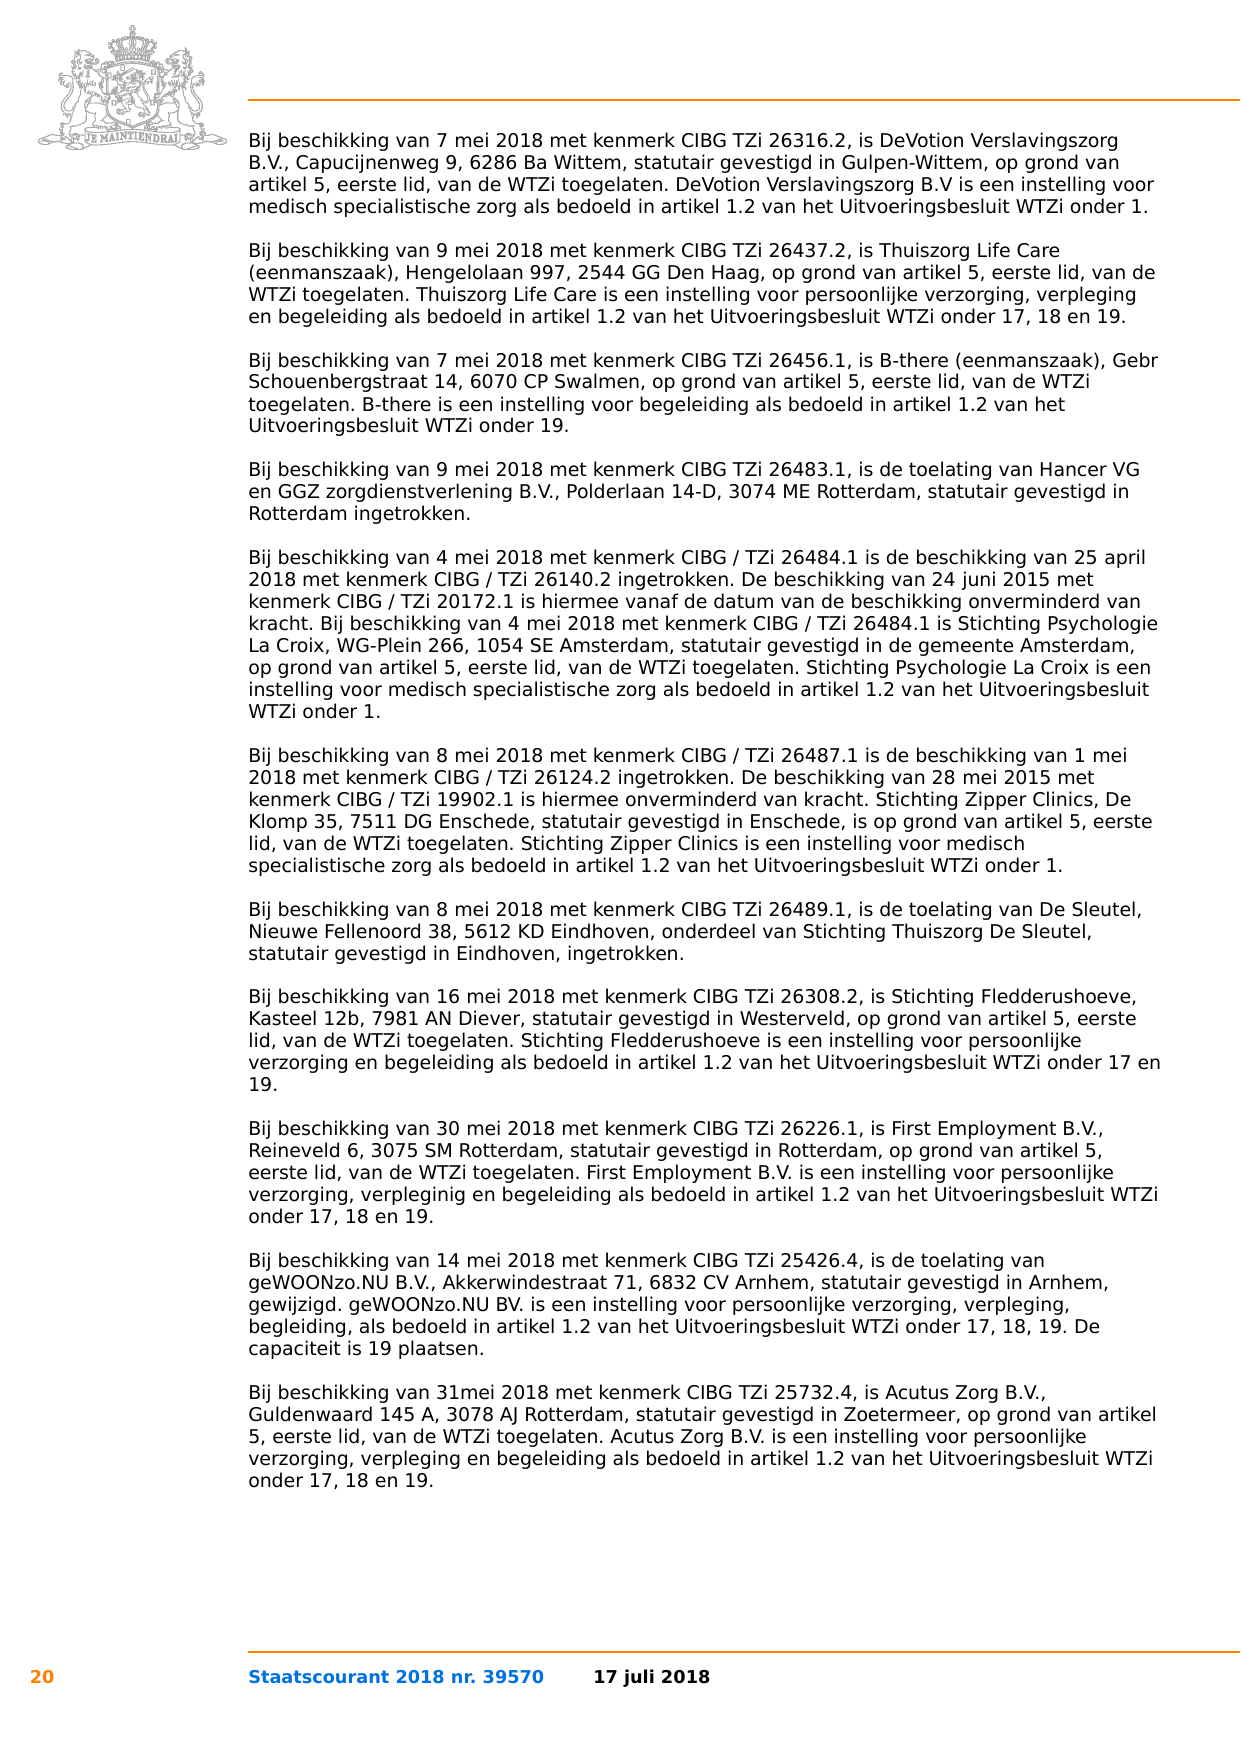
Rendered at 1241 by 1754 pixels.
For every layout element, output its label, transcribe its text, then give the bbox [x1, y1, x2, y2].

text Bij beschikking van 9 mei 2018 met kenmerk CIBG TZi 26437.2, is Thuiszorg Life Care (eenmanszaak), Hengelolaan 997, 2544 GG Den Haag, op grond van artikel 5, eerste lid, van de WTZi toegelaten. Thuiszorg Life Care is een instelling voor persoonlijke verzorging, verpleging en begeleiding als bedoeld in artikel 1.2 van het Uitvoeringsbesluit WTZi onder 17, 18 en 19. [248, 240, 1163, 328]
text Bij beschikking van 7 mei 2018 met kenmerk CIBG TZi 26316.2, is DeVotion Verslavingszorg B.V., Capucijnenweg 9, 6286 Ba Wittem, statutair gevestigd in Gulpen-Wittem, op grond van artikel 5, eerste lid, van de WTZi toegelaten. DeVotion Verslavingszorg B.V is een instelling voor medisch specialistische zorg als bedoeld in artikel 1.2 van het Uitvoeringsbesluit WTZi onder 1. [248, 130, 1163, 218]
text Bij beschikking van 30 mei 2018 met kenmerk CIBG TZi 26226.1, is First Employment B.V., Reineveld 6, 3075 SM Rotterdam, statutair gevestigd in Rotterdam, op grond van artikel 5, eerste lid, van de WTZi toegelaten. First Employment B.V. is een instelling voor persoonlijke verzorging, verpleginig en begeleiding als bedoeld in artikel 1.2 van het Uitvoeringsbesluit WTZi onder 17, 18 en 19. [248, 1118, 1163, 1228]
text Bij beschikking van 14 mei 2018 met kenmerk CIBG TZi 25426.4, is de toelating van geWOONzo.NU B.V., Akkerwindestraat 71, 6832 CV Arnhem, statutair gevestigd in Arnhem, gewijzigd. geWOONzo.NU BV. is een instelling voor persoonlijke verzorging, verpleging, begleiding, als bedoeld in artikel 1.2 van het Uitvoeringsbesluit WTZi onder 17, 18, 19. De capaciteit is 19 plaatsen. [248, 1250, 1163, 1360]
text Bij beschikking van 8 mei 2018 met kenmerk CIBG / TZi 26487.1 is de beschikking van 1 mei 2018 met kenmerk CIBG / TZi 26124.2 ingetrokken. De beschikking van 28 mei 2015 met kenmerk CIBG / TZi 19902.1 is hiermee onverminderd van kracht. Stichting Zipper Clinics, De Klomp 35, 7511 DG Enschede, statutair gevestigd in Enschede, is op grond van artikel 5, eerste lid, van de WTZi toegelaten. Stichting Zipper Clinics is een instelling voor medisch specialistische zorg als bedoeld in artikel 1.2 van het Uitvoeringsbesluit WTZi onder 1. [248, 745, 1163, 877]
text Bij beschikking van 7 mei 2018 met kenmerk CIBG TZi 26456.1, is B-there (eenmanszaak), Gebr Schouenbergstraat 14, 6070 CP Swalmen, op grond van artikel 5, eerste lid, van de WTZi toegelaten. B-there is een instelling voor begeleiding als bedoeld in artikel 1.2 van het Uitvoeringsbesluit WTZi onder 19. [248, 349, 1163, 437]
picture [38, 25, 227, 150]
text Bij beschikking van 8 mei 2018 met kenmerk CIBG TZi 26489.1, is de toelating van De Sleutel, Nieuwe Fellenoord 38, 5612 KD Eindhoven, onderdeel van Stichting Thuiszorg De Sleutel, statutair gevestigd in Eindhoven, ingetrokken. [248, 898, 1163, 964]
text Bij beschikking van 16 mei 2018 met kenmerk CIBG TZi 26308.2, is Stichting Fledderushoeve, Kasteel 12b, 7981 AN Diever, statutair gevestigd in Westerveld, op grond van artikel 5, eerste lid, van de WTZi toegelaten. Stichting Fledderushoeve is een instelling voor persoonlijke verzorging en begeleiding als bedoeld in artikel 1.2 van het Uitvoeringsbesluit WTZi onder 17 en 19. [248, 986, 1163, 1096]
text Bij beschikking van 4 mei 2018 met kenmerk CIBG / TZi 26484.1 is de beschikking van 25 april 2018 met kenmerk CIBG / TZi 26140.2 ingetrokken. De beschikking van 24 juni 2015 met kenmerk CIBG / TZi 20172.1 is hiermee vanaf de datum van de beschikking onverminderd van kracht. Bij beschikking van 4 mei 2018 met kenmerk CIBG / TZi 26484.1 is Stichting Psychologie La Croix, WG-Plein 266, 1054 SE Amsterdam, statutair gevestigd in de gemeente Amsterdam, op grond van artikel 5, eerste lid, van de WTZi toegelaten. Stichting Psychologie La Croix is een instelling voor medisch specialistische zorg als bedoeld in artikel 1.2 van het Uitvoeringsbesluit WTZi onder 1. [248, 547, 1163, 723]
text Bij beschikking van 9 mei 2018 met kenmerk CIBG TZi 26483.1, is de toelating van Hancer VG en GGZ zorgdienstverlening B.V., Polderlaan 14-D, 3074 ME Rotterdam, statutair gevestigd in Rotterdam ingetrokken. [248, 459, 1163, 525]
text Bij beschikking van 31mei 2018 met kenmerk CIBG TZi 25732.4, is Acutus Zorg B.V., Guldenwaard 145 A, 3078 AJ Rotterdam, statutair gevestigd in Zoetermeer, op grond van artikel 5, eerste lid, van de WTZi toegelaten. Acutus Zorg B.V. is een instelling voor persoonlijke verzorging, verpleging en begeleiding als bedoeld in artikel 1.2 van het Uitvoeringsbesluit WTZi onder 17, 18 en 19. [248, 1382, 1163, 1492]
